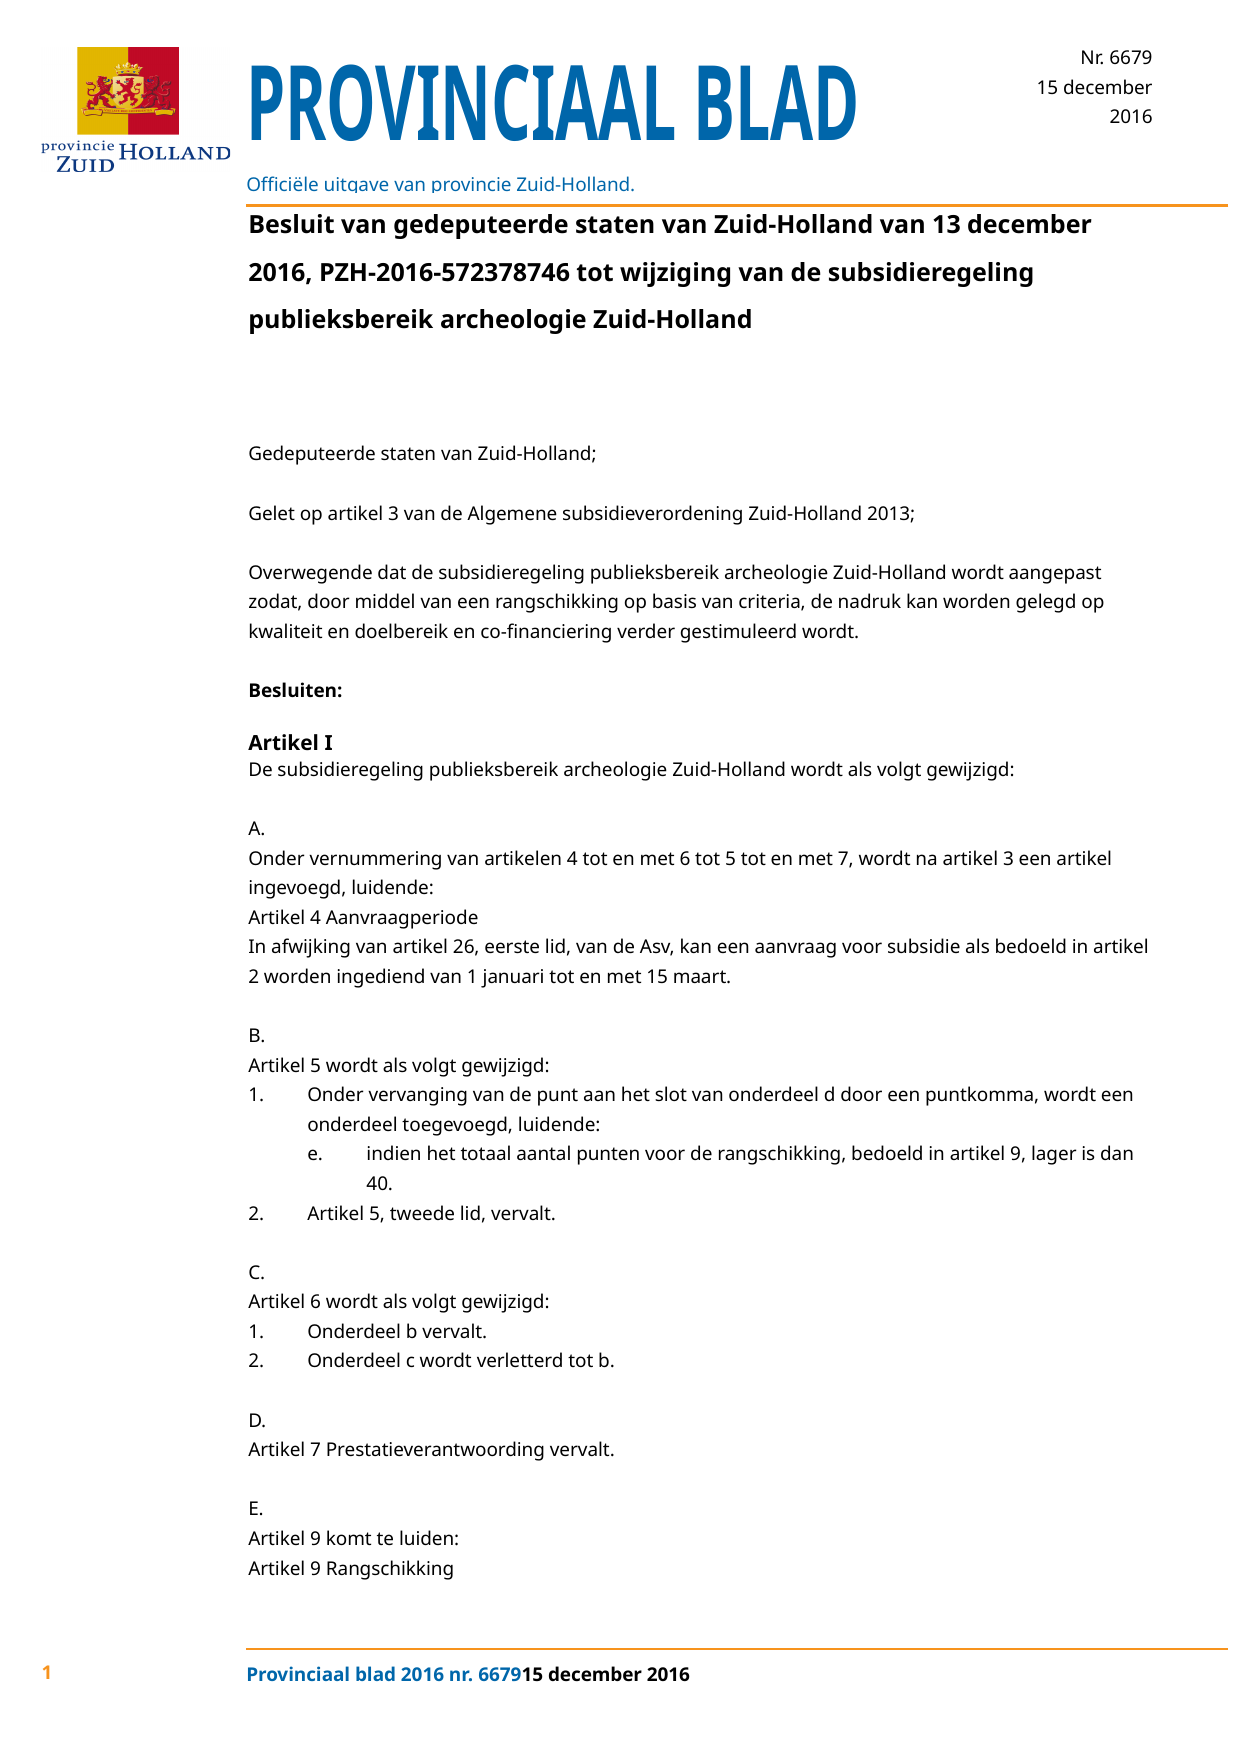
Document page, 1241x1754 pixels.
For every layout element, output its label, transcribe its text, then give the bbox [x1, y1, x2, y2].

text Gedeputeerde staten van Zuid-Holland; [248, 441, 1152, 466]
text D. [248, 1407, 1152, 1433]
list Onderdeel c wordt verletterd tot b. [248, 1348, 1152, 1373]
text E. [248, 1496, 1152, 1521]
text A. [248, 815, 1152, 841]
text Artikel I [248, 728, 1152, 756]
text Artikel 7 Prestatieverantwoording vervalt. [248, 1436, 1152, 1462]
text Gelet op artikel 3 van de Algemene subsidieverordening Zuid-Holland 2013; [248, 500, 1152, 525]
text B. [248, 1022, 1152, 1048]
picture [41, 47, 231, 172]
text Onder vernummering van artikelen 4 tot en met 6 tot 5 tot en met 7, wordt na artikel 3 een artikel ingevoegd, luidende: [248, 845, 1152, 900]
text Artikel 5 wordt als volgt gewijzigd: [248, 1052, 1152, 1078]
list Artikel 5, tweede lid, vervalt. [248, 1200, 1152, 1226]
list Onderdeel b vervalt. [248, 1318, 1152, 1344]
list Onder vervanging van de punt aan het slot van onderdeel d door een puntkomma, wordt een onderdeel toegevoegd, luidende: [248, 1081, 1152, 1137]
list indien het totaal aantal punten voor de rangschikking, bedoeld in artikel 9, lager is dan 40. [307, 1141, 1152, 1196]
text In afwijking van artikel 26, eerste lid, van de Asv, kan een aanvraag voor subsidie als bedoeld in artikel 2 worden ingediend van 1 januari tot en met 15 maart. [248, 933, 1152, 989]
text Artikel 9 komt te luiden: [248, 1525, 1152, 1551]
text C. [248, 1259, 1152, 1285]
text De subsidieregeling publieksbereik archeologie Zuid-Holland wordt als volgt gewijzigd: [248, 756, 1152, 782]
text Artikel 9 Rangschikking [248, 1555, 1152, 1581]
text Artikel 4 Aanvraagperiode [248, 904, 1152, 930]
text Artikel 6 wordt als volgt gewijzigd: [248, 1288, 1152, 1314]
text Besluiten: [248, 677, 1152, 703]
text Overwegende dat de subsidieregeling publieksbereik archeologie Zuid-Holland wordt aangepast zodat, door middel van een rangschikking op basis van criteria, de nadruk kan worden gelegd op kwaliteit en doelbereik en co-financiering verder gestimuleerd wordt. [248, 559, 1152, 644]
text Besluit van gedeputeerde staten van Zuid-Holland van 13 december 2016, PZH-2016-572378746 tot wijziging van de subsidieregeling publieksbereik archeologie Zuid-Holland [248, 207, 1152, 336]
